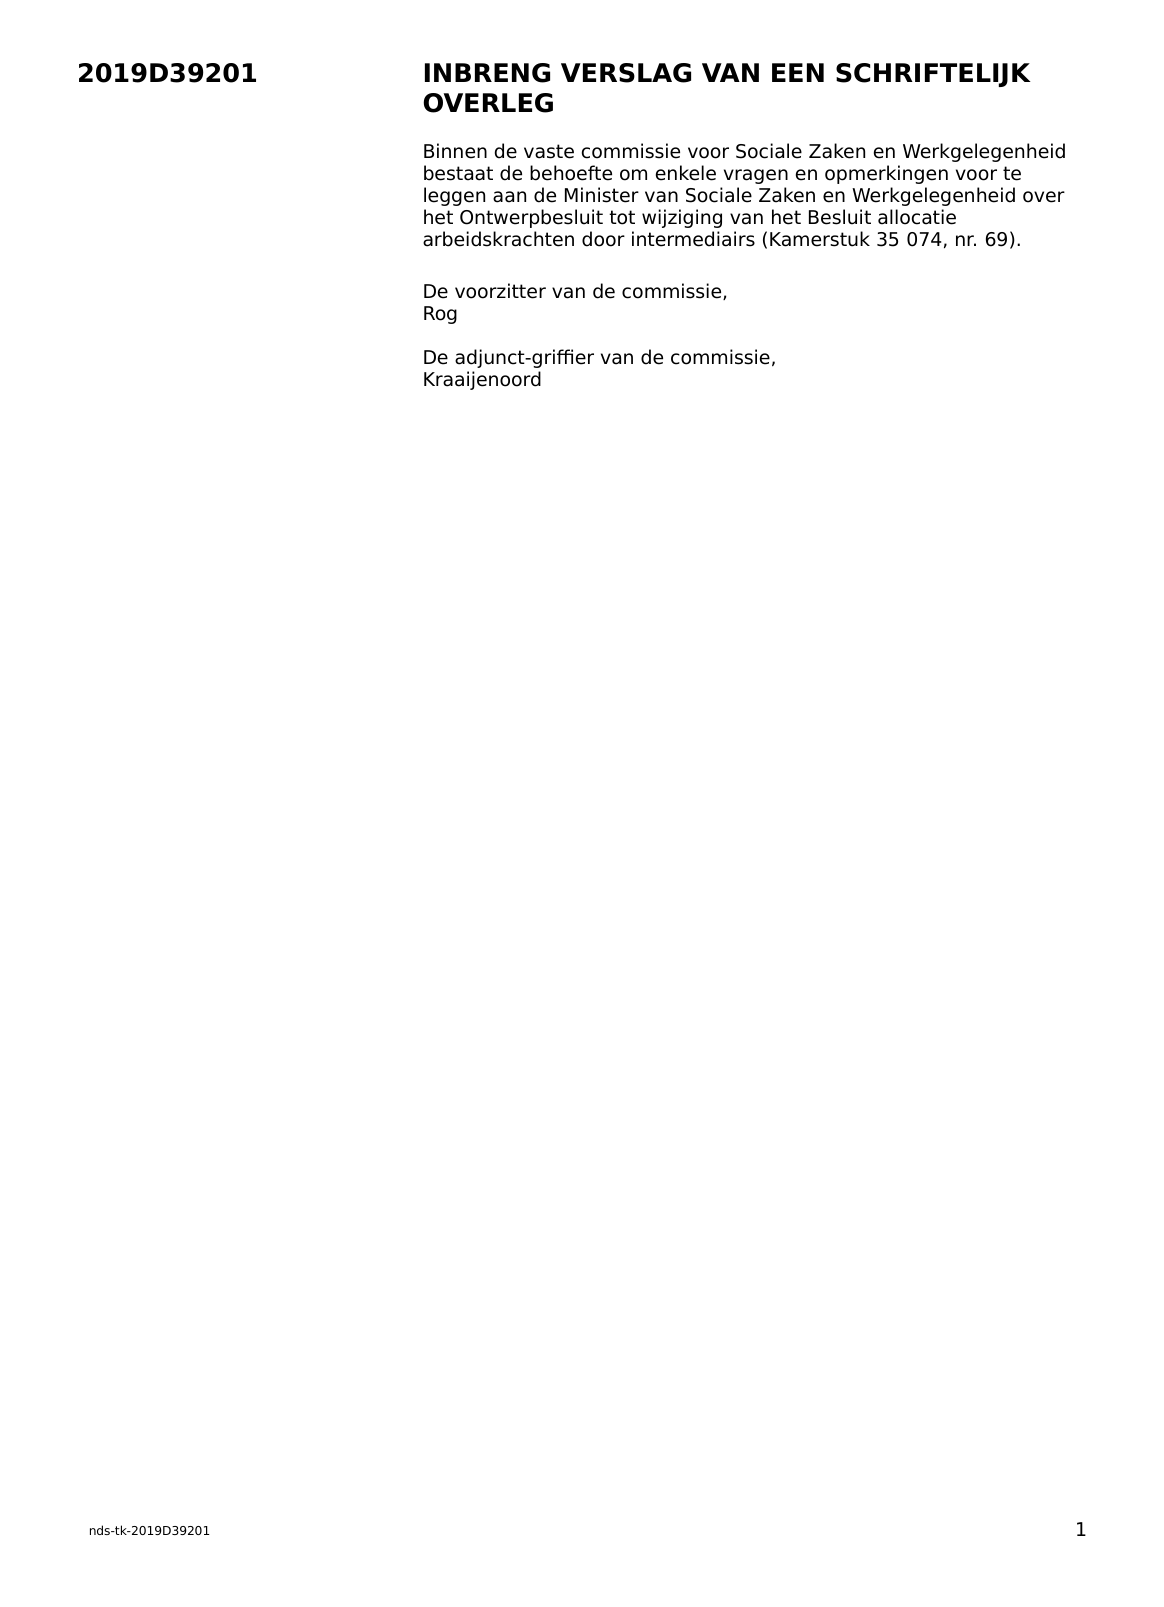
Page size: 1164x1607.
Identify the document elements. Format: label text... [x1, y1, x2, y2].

text nds-tk-2019D39201 [88, 1524, 323, 1538]
text De voorzitter van de commissie, Rog [422, 281, 1087, 324]
text De adjunct-griffier van de commissie, Kraaijenoord [422, 347, 1087, 391]
text Binnen de vaste commissie voor Sociale Zaken en Werkgelegenheid bestaat de behoefte om enkele vragen en opmerkingen voor te leggen aan de Minister van Sociale Zaken en Werkgelegenheid over het Ontwerpbesluit tot wijziging van het Besluit allocatie arbeidskrachten door intermediairs (Kamerstuk 35 074, nr. 69). [422, 141, 1087, 251]
text 2019D39201 INBRENG VERSLAG VAN EEN SCHRIFTELIJK OVERLEG [77, 59, 1087, 118]
